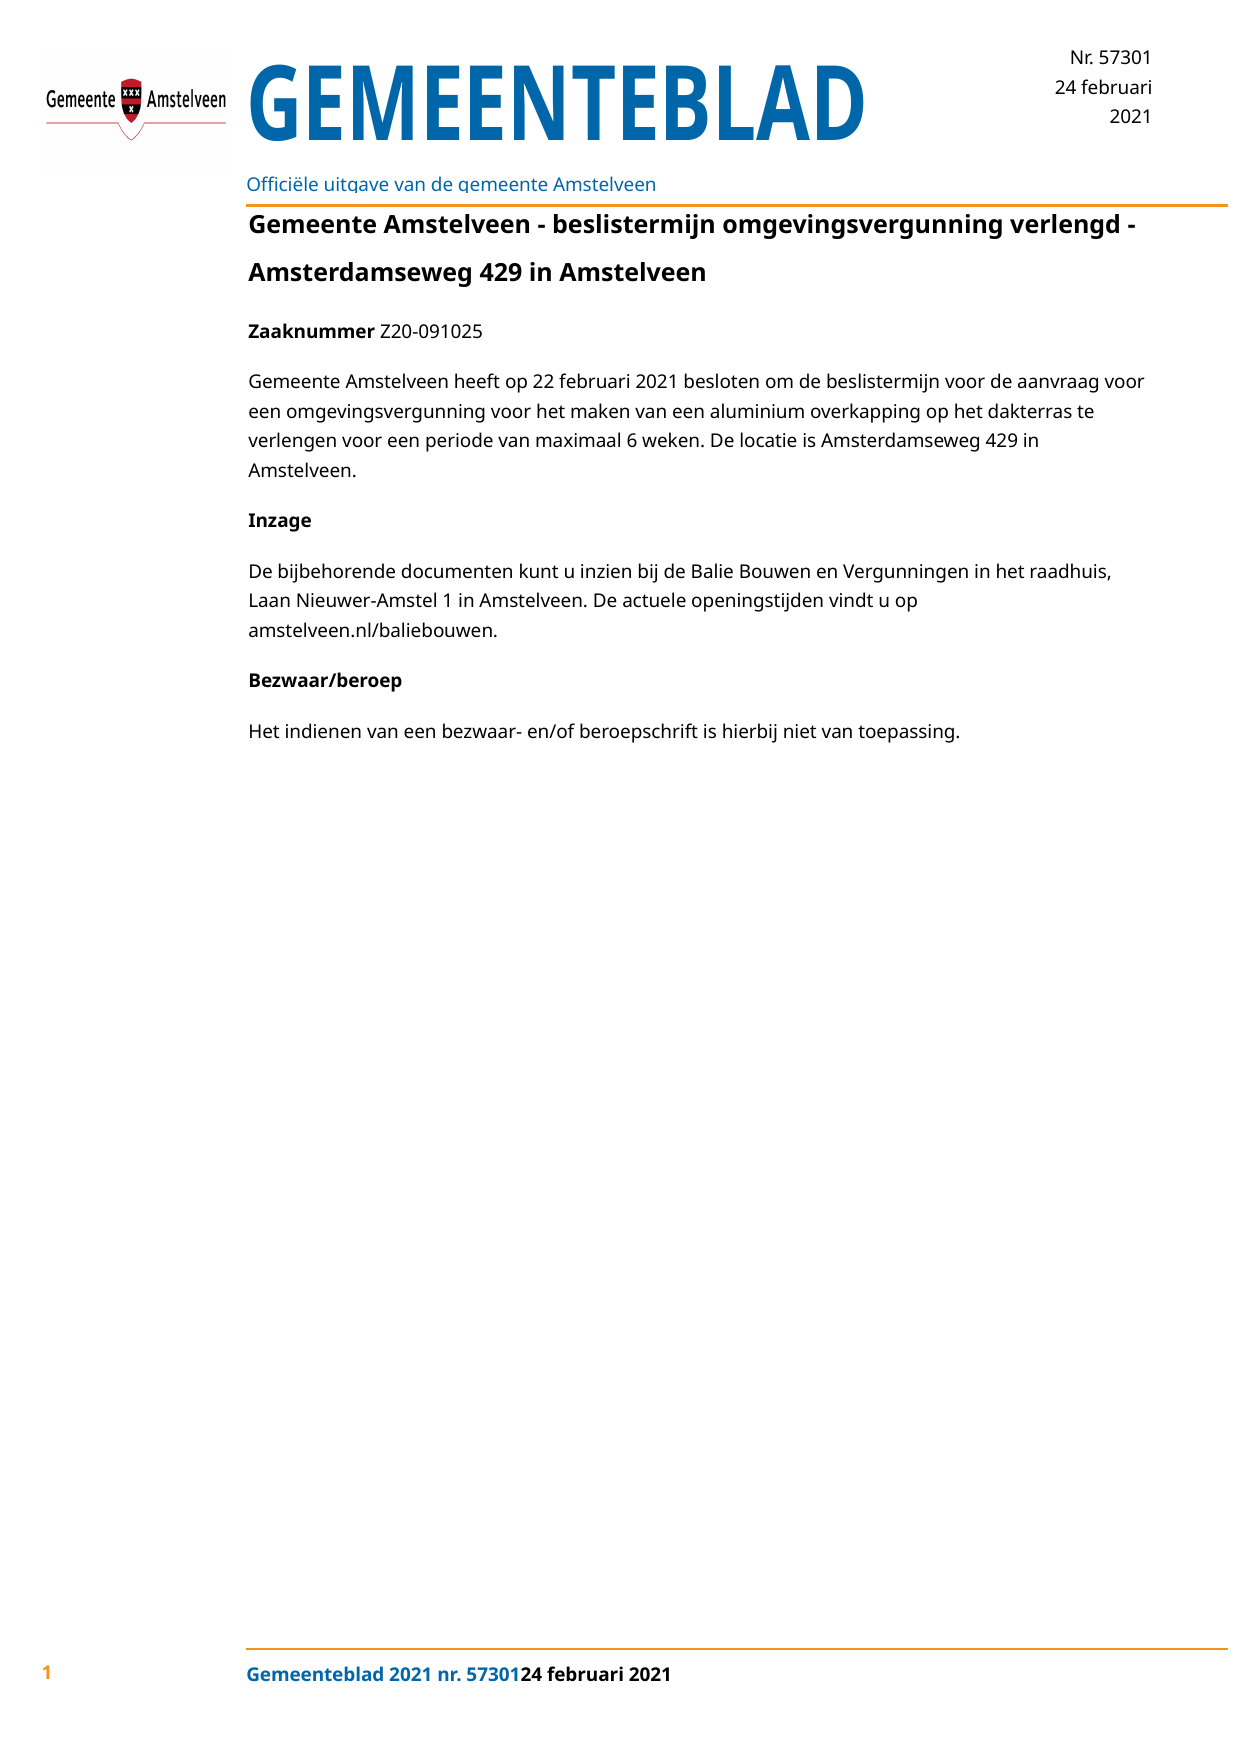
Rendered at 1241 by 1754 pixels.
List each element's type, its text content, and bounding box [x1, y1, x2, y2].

text Zaaknummer Z20-091025 [248, 318, 1152, 344]
text Gemeente Amstelveen - beslistermijn omgevingsvergunning verlengd - Amsterdamseweg 429 in Amstelveen [248, 207, 1152, 288]
picture [41, 47, 231, 172]
text Bezwaar/beroep [248, 667, 1152, 693]
text Het indienen van een bezwaar- en/of beroepschrift is hierbij niet van toepassing. [248, 718, 1152, 744]
text Inzage [248, 507, 1152, 533]
text Gemeente Amstelveen heeft op 22 februari 2021 besloten om de beslistermijn voor de aanvraag voor een omgevingsvergunning voor het maken van een aluminium overkapping op het dakterras te verlengen voor een periode van maximaal 6 weken. De locatie is Amsterdamseweg 429 in Amstelveen. [248, 368, 1152, 483]
text De bijbehorende documenten kunt u inzien bij de Balie Bouwen en Vergunningen in het raadhuis, Laan Nieuwer-Amstel 1 in Amstelveen. De actuele openingstijden vindt u op amstelveen.nl/baliebouwen. [248, 558, 1152, 643]
